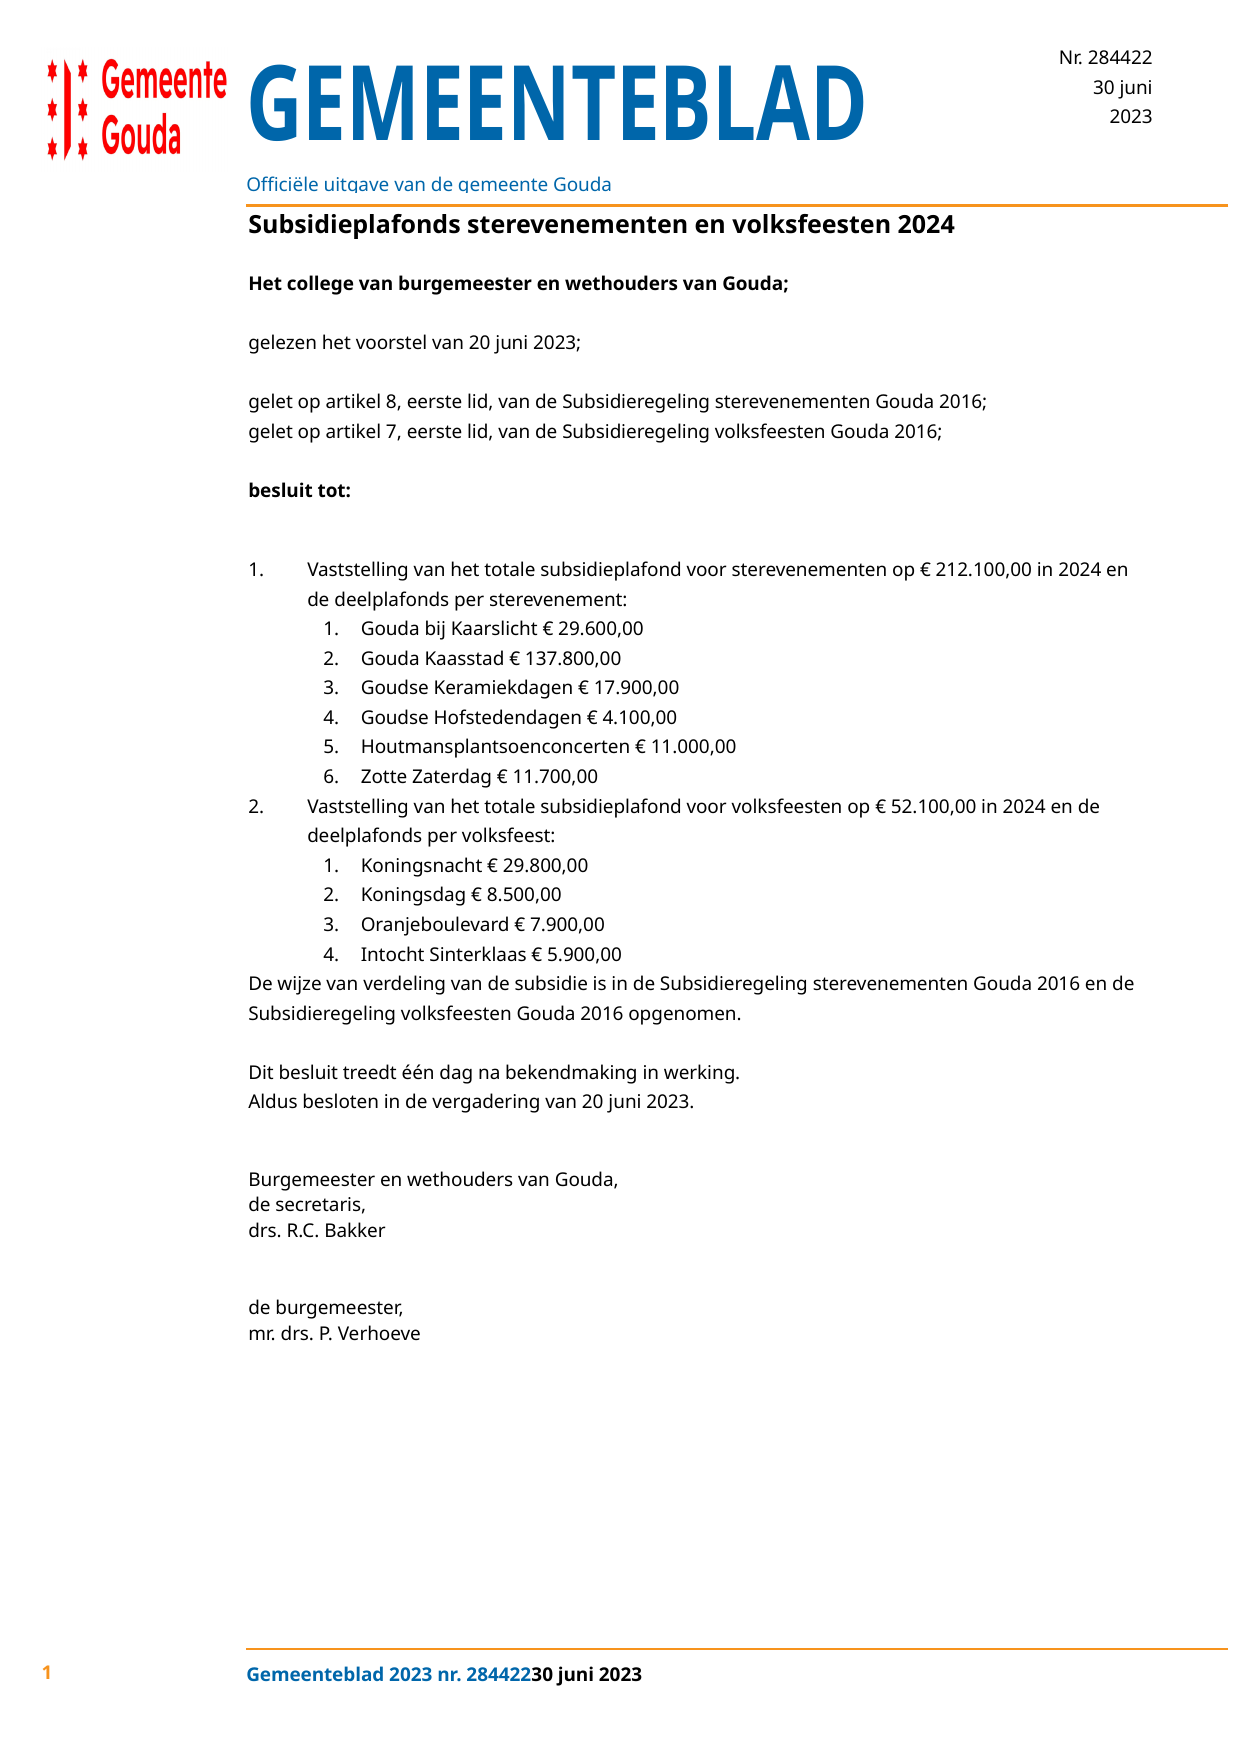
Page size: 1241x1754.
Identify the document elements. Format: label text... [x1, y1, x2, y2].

text gelet op artikel 8, eerste lid, van de Subsidieregeling sterevenementen Gouda 2016; [248, 389, 1152, 414]
text drs. R.C. Bakker [248, 1217, 1152, 1243]
list Goudse Hofstedendagen € 4.100,00 [323, 704, 1152, 730]
text de burgemeester, [248, 1294, 1152, 1320]
text gelet op artikel 7, eerste lid, van de Subsidieregeling volksfeesten Gouda 2016; [248, 418, 1152, 444]
list Oranjeboulevard € 7.900,00 [323, 911, 1152, 937]
text Het college van burgemeester en wethouders van Gouda; [248, 270, 1152, 296]
list Koningsnacht € 29.800,00 [323, 852, 1152, 878]
text Aldus besloten in de vergadering van 20 juni 2023. [248, 1089, 1152, 1114]
list Goudse Keramiekdagen € 17.900,00 [323, 674, 1152, 700]
text besluit tot: [248, 477, 1152, 503]
text gelezen het voorstel van 20 juni 2023; [248, 329, 1152, 355]
list Koningsdag € 8.500,00 [323, 882, 1152, 907]
list Gouda Kaasstad € 137.800,00 [323, 645, 1152, 671]
list Zotte Zaterdag € 11.700,00 [323, 763, 1152, 789]
text de secretaris, [248, 1192, 1152, 1217]
text Burgemeester en wethouders van Gouda, [248, 1166, 1152, 1192]
list Vaststelling van het totale subsidieplafond voor volksfeesten op € 52.100,00 in 2024 en de deelplafonds per volksfeest: [248, 793, 1152, 848]
list Vaststelling van het totale subsidieplafond voor sterevenementen op € 212.100,00 in 2024 en de deelplafonds per sterevenement: [248, 556, 1152, 612]
text mr. drs. P. Verhoeve [248, 1320, 1152, 1346]
picture [41, 47, 231, 172]
text Dit besluit treedt één dag na bekendmaking in werking. [248, 1059, 1152, 1085]
text De wijze van verdeling van de subsidie is in de Subsidieregeling sterevenementen Gouda 2016 en de Subsidieregeling volksfeesten Gouda 2016 opgenomen. [248, 970, 1152, 1026]
text Subsidieplafonds sterevenementen en volksfeesten 2024 [248, 207, 1152, 241]
list Intocht Sinterklaas € 5.900,00 [323, 941, 1152, 967]
list Houtmansplantsoenconcerten € 11.000,00 [323, 734, 1152, 759]
list Gouda bij Kaarslicht € 29.600,00 [323, 615, 1152, 641]
